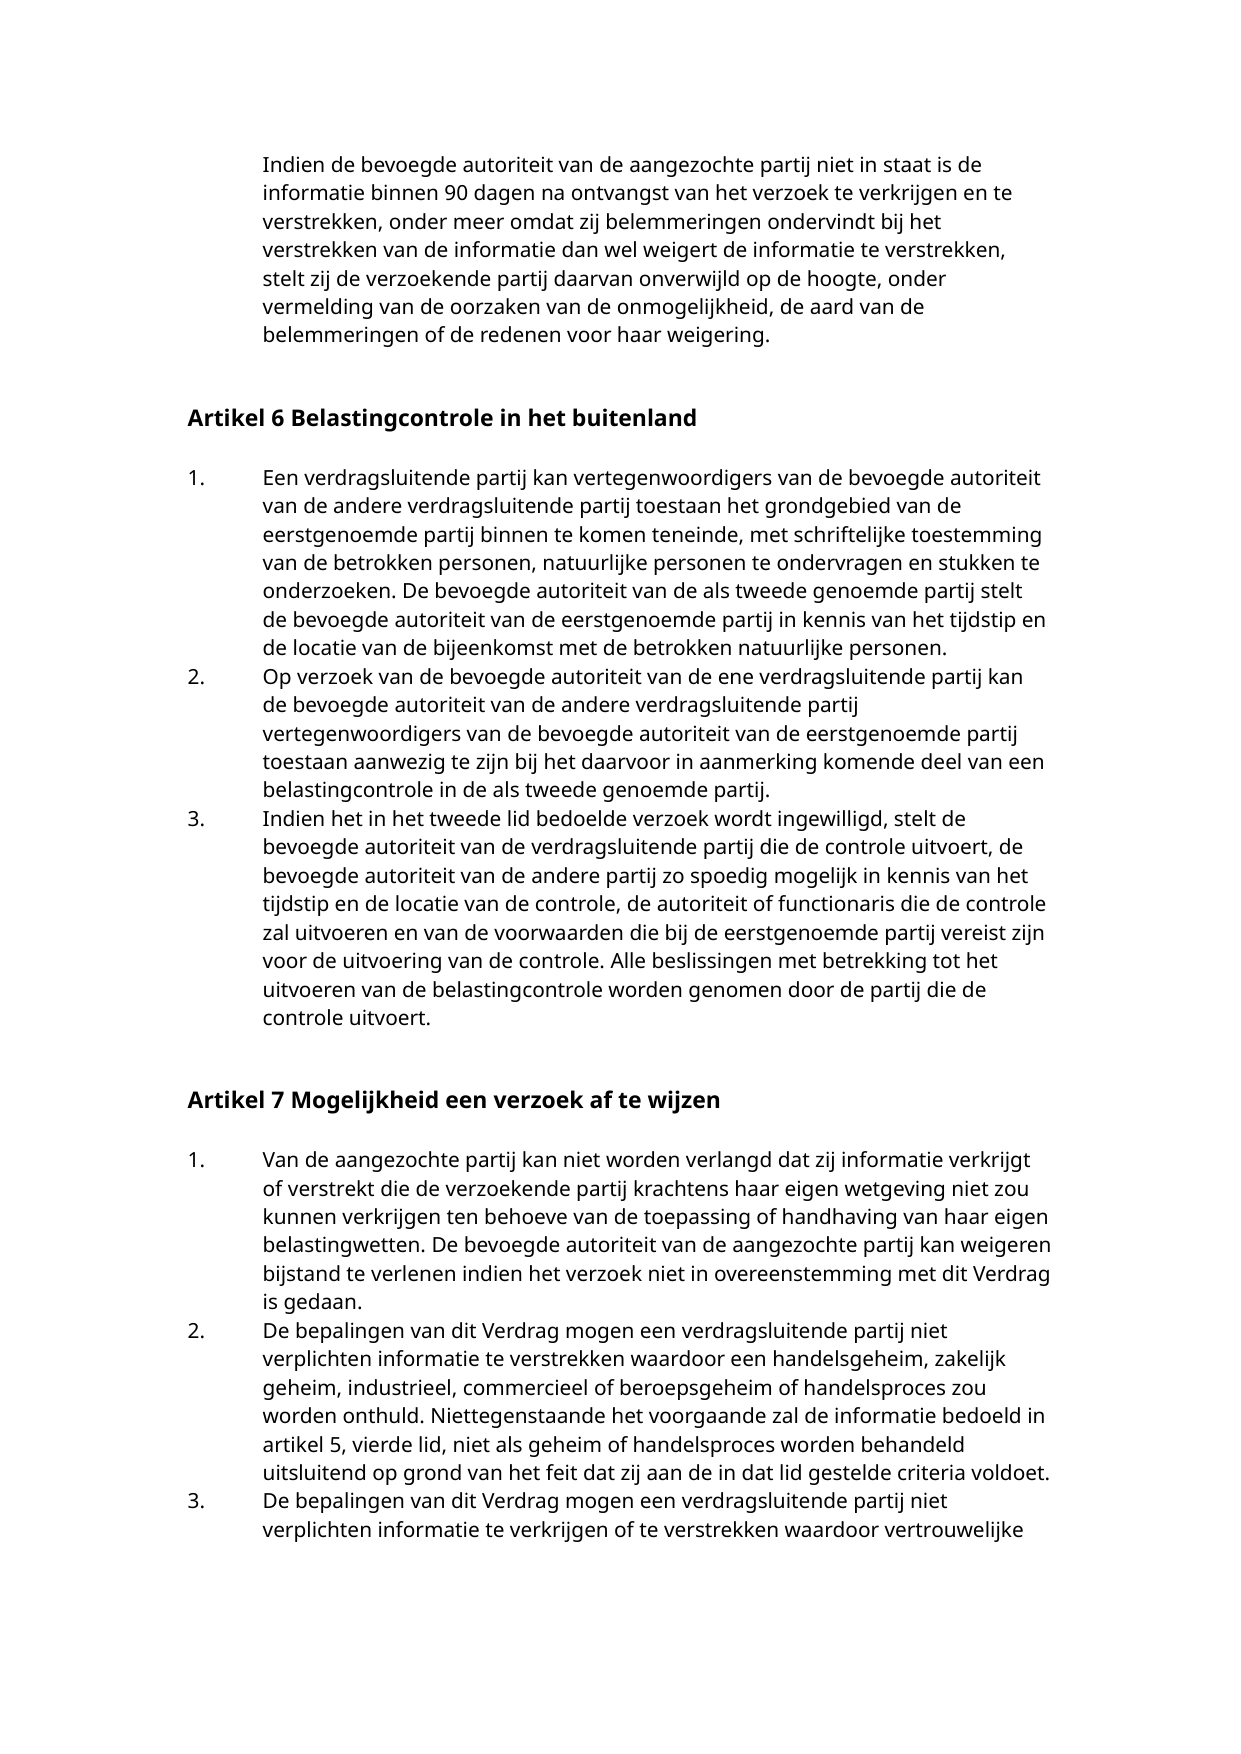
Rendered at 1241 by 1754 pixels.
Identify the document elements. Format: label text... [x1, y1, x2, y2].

subtitle Artikel 7 Mogelijkheid een verzoek af te wijzen [187, 1084, 1053, 1115]
list De bepalingen van dit Verdrag mogen een verdragsluitende partij niet verplichten informatie te verstrekken waardoor een handelsgeheim, zakelijk geheim, industrieel, commercieel of beroepsgeheim of handelsproces zou worden onthuld. Niettegenstaande het voorgaande zal de informatie bedoeld in artikel 5, vierde lid, niet als geheim of handelsproces worden behandeld uitsluitend op grond van het feit dat zij aan de in dat lid gestelde criteria voldoet. [187, 1316, 1053, 1487]
list Indien de bevoegde autoriteit van de aangezochte partij niet in staat is de informatie binnen 90 dagen na ontvangst van het verzoek te verkrijgen en te verstrekken, onder meer omdat zij belemmeringen ondervindt bij het verstrekken van de informatie dan wel weigert de informatie te verstrekken, stelt zij de verzoekende partij daarvan onverwijld op de hoogte, onder vermelding van de oorzaken van de onmogelijkheid, de aard van de belemmeringen of de redenen voor haar weigering. [187, 150, 1053, 349]
list Een verdragsluitende partij kan vertegenwoordigers van de bevoegde autoriteit van de andere verdragsluitende partij toestaan het grondgebied van de eerstgenoemde partij binnen te komen teneinde, met schriftelijke toestemming van de betrokken personen, natuurlijke personen te ondervragen en stukken te onderzoeken. De bevoegde autoriteit van de als tweede genoemde partij stelt de bevoegde autoriteit van de eerstgenoemde partij in kennis van het tijdstip en de locatie van de bijeenkomst met de betrokken natuurlijke personen. [187, 463, 1053, 662]
list De bepalingen van dit Verdrag mogen een verdragsluitende partij niet verplichten informatie te verkrijgen of te verstrekken waardoor vertrouwelijke [187, 1487, 1053, 1543]
list Op verzoek van de bevoegde autoriteit van de ene verdragsluitende partij kan de bevoegde autoriteit van de andere verdragsluitende partij vertegenwoordigers van de bevoegde autoriteit van de eerstgenoemde partij toestaan aanwezig te zijn bij het daarvoor in aanmerking komende deel van een belastingcontrole in de als tweede genoemde partij. [187, 662, 1053, 804]
subtitle Artikel 6 Belastingcontrole in het buitenland [187, 402, 1053, 433]
list Van de aangezochte partij kan niet worden verlangd dat zij informatie verkrijgt of verstrekt die de verzoekende partij krachtens haar eigen wetgeving niet zou kunnen verkrijgen ten behoeve van de toepassing of handhaving van haar eigen belastingwetten. De bevoegde autoriteit van de aangezochte partij kan weigeren bijstand te verlenen indien het verzoek niet in overeenstemming met dit Verdrag is gedaan. [187, 1145, 1053, 1316]
list Indien het in het tweede lid bedoelde verzoek wordt ingewilligd, stelt de bevoegde autoriteit van de verdragsluitende partij die de controle uitvoert, de bevoegde autoriteit van de andere partij zo spoedig mogelijk in kennis van het tijdstip en de locatie van de controle, de autoriteit of functionaris die de controle zal uitvoeren en van de voorwaarden die bij de eerstgenoemde partij vereist zijn voor de uitvoering van de controle. Alle beslissingen met betrekking tot het uitvoeren van de belastingcontrole worden genomen door de partij die de controle uitvoert. [187, 804, 1053, 1032]
